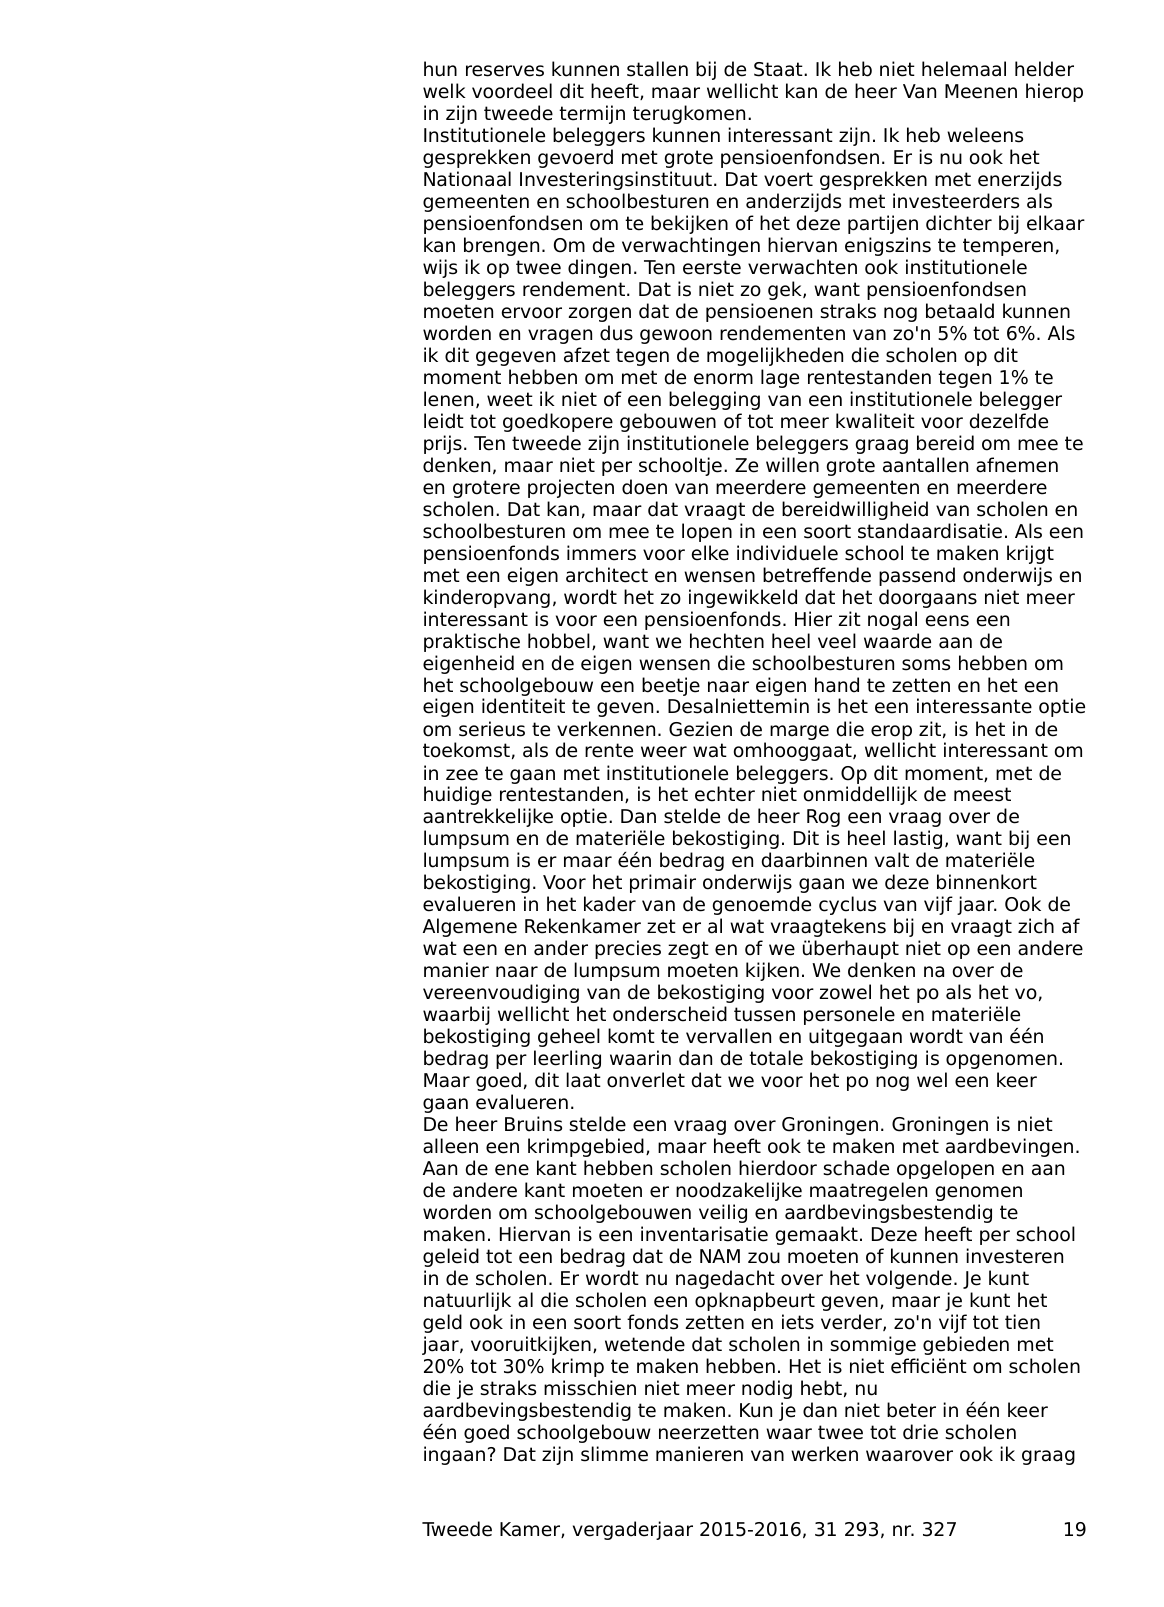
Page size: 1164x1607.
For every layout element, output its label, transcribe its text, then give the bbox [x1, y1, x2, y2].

text Institutionele beleggers kunnen interessant zijn. Ik heb weleens gesprekken gevoerd met grote pensioenfondsen. Er is nu ook het Nationaal Investeringsinstituut. Dat voert gesprekken met enerzijds gemeenten en schoolbesturen en anderzijds met investeerders als pensioenfondsen om te bekijken of het deze partijen dichter bij elkaar kan brengen. Om de verwachtingen hiervan enigszins te temperen, wijs ik op twee dingen. Ten eerste verwachten ook institutionele beleggers rendement. Dat is niet zo gek, want pensioenfondsen moeten ervoor zorgen dat de pensioenen straks nog betaald kunnen worden en vragen dus gewoon rendementen van zo'n 5% tot 6%. Als ik dit gegeven afzet tegen de mogelijkheden die scholen op dit moment hebben om met de enorm lage rentestanden tegen 1% te lenen, weet ik niet of een belegging van een institutionele belegger leidt tot goedkopere gebouwen of tot meer kwaliteit voor dezelfde prijs. Ten tweede zijn institutionele beleggers graag bereid om mee te denken, maar niet per schooltje. Ze willen grote aantallen afnemen en grotere projecten doen van meerdere gemeenten en meerdere scholen. Dat kan, maar dat vraagt de bereidwilligheid van scholen en schoolbesturen om mee te lopen in een soort standaardisatie. Als een pensioenfonds immers voor elke individuele school te maken krijgt met een eigen architect en wensen betreffende passend onderwijs en kinderopvang, wordt het zo ingewikkeld dat het doorgaans niet meer interessant is voor een pensioenfonds. Hier zit nogal eens een praktische hobbel, want we hechten heel veel waarde aan de eigenheid en de eigen wensen die schoolbesturen soms hebben om het schoolgebouw een beetje naar eigen hand te zetten en het een eigen identiteit te geven. Desalniettemin is het een interessante optie om serieus te verkennen. Gezien de marge die erop zit, is het in de toekomst, als de rente weer wat omhooggaat, wellicht interessant om in zee te gaan met institutionele beleggers. Op dit moment, met de huidige rentestanden, is het echter niet onmiddellijk de meest aantrekkelijke optie. Dan stelde de heer Rog een vraag over de lumpsum en de materiële bekostiging. Dit is heel lastig, want bij een lumpsum is er maar één bedrag en daarbinnen valt de materiële bekostiging. Voor het primair onderwijs gaan we deze binnenkort evalueren in het kader van de genoemde cyclus van vijf jaar. Ook de Algemene Rekenkamer zet er al wat vraagtekens bij en vraagt zich af wat een en ander precies zegt en of we überhaupt niet op een andere manier naar de lumpsum moeten kijken. We denken na over de vereenvoudiging van de bekostiging voor zowel het po als het vo, waarbij wellicht het onderscheid tussen personele en materiële bekostiging geheel komt te vervallen en uitgegaan wordt van één bedrag per leerling waarin dan de totale bekostiging is opgenomen. Maar goed, dit laat onverlet dat we voor het po nog wel een keer gaan evalueren. [422, 125, 1087, 1114]
text De heer Bruins stelde een vraag over Groningen. Groningen is niet alleen een krimpgebied, maar heeft ook te maken met aardbevingen. Aan de ene kant hebben scholen hierdoor schade opgelopen en aan de andere kant moeten er noodzakelijke maatregelen genomen worden om schoolgebouwen veilig en aardbevingsbestendig te maken. Hiervan is een inventarisatie gemaakt. Deze heeft per school geleid tot een bedrag dat de NAM zou moeten of kunnen investeren in de scholen. Er wordt nu nagedacht over het volgende. Je kunt natuurlijk al die scholen een opknapbeurt geven, maar je kunt het geld ook in een soort fonds zetten en iets verder, zo'n vijf tot tien jaar, vooruitkijken, wetende dat scholen in sommige gebieden met 20% tot 30% krimp te maken hebben. Het is niet efficiënt om scholen die je straks misschien niet meer nodig hebt, nu aardbevingsbestendig te maken. Kun je dan niet beter in één keer één goed schoolgebouw neerzetten waar twee tot drie scholen ingaan? Dat zijn slimme manieren van werken waarover ook ik graag [422, 1114, 1087, 1466]
text hun reserves kunnen stallen bij de Staat. Ik heb niet helemaal helder welk voordeel dit heeft, maar wellicht kan de heer Van Meenen hierop in zijn tweede termijn terugkomen. [422, 59, 1087, 125]
